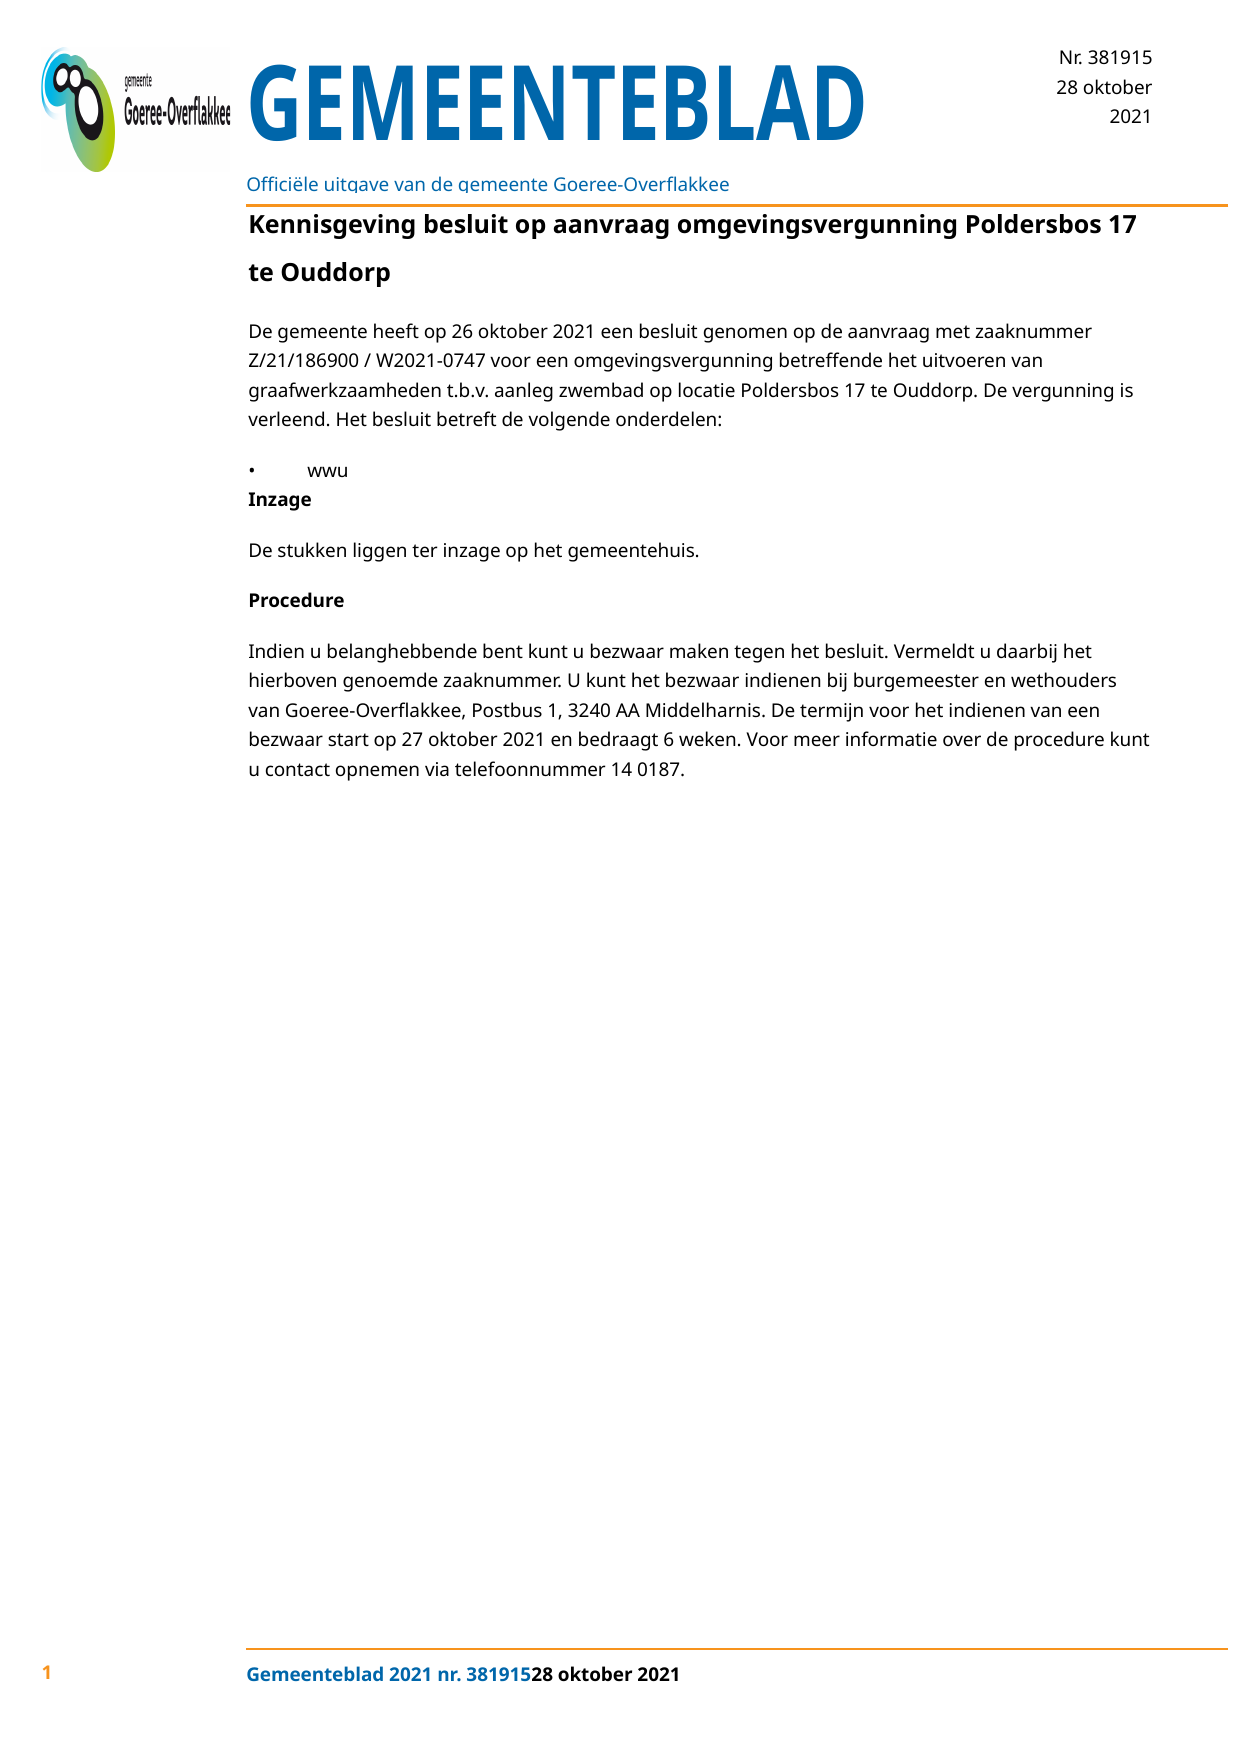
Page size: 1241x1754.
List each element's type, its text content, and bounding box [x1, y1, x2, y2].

text De gemeente heeft op 26 oktober 2021 een besluit genomen op de aanvraag met zaaknummer Z/21/186900 / W2021-0747 voor een omgevingsvergunning betreffende het uitvoeren van graafwerkzaamheden t.b.v. aanleg zwembad op locatie Poldersbos 17 te Ouddorp. De vergunning is verleend. Het besluit betreft de volgende onderdelen: [248, 318, 1152, 432]
text De stukken liggen ter inzage op het gemeentehuis. [248, 537, 1152, 563]
text Inzage [248, 487, 1152, 512]
text Procedure [248, 587, 1152, 613]
list wwu [248, 457, 1152, 483]
picture [41, 47, 231, 172]
text Kennisgeving besluit op aanvraag omgevingsvergunning Poldersbos 17 te Ouddorp [248, 207, 1152, 288]
text Indien u belanghebbende bent kunt u bezwaar maken tegen het besluit. Vermeldt u daarbij het hierboven genoemde zaaknummer. U kunt het bezwaar indienen bij burgemeester en wethouders van Goeree-Overflakkee, Postbus 1, 3240 AA Middelharnis. De termijn voor het indienen van een bezwaar start op 27 oktober 2021 en bedraagt 6 weken. Voor meer informatie over de procedure kunt u contact opnemen via telefoonnummer 14 0187. [248, 638, 1152, 782]
